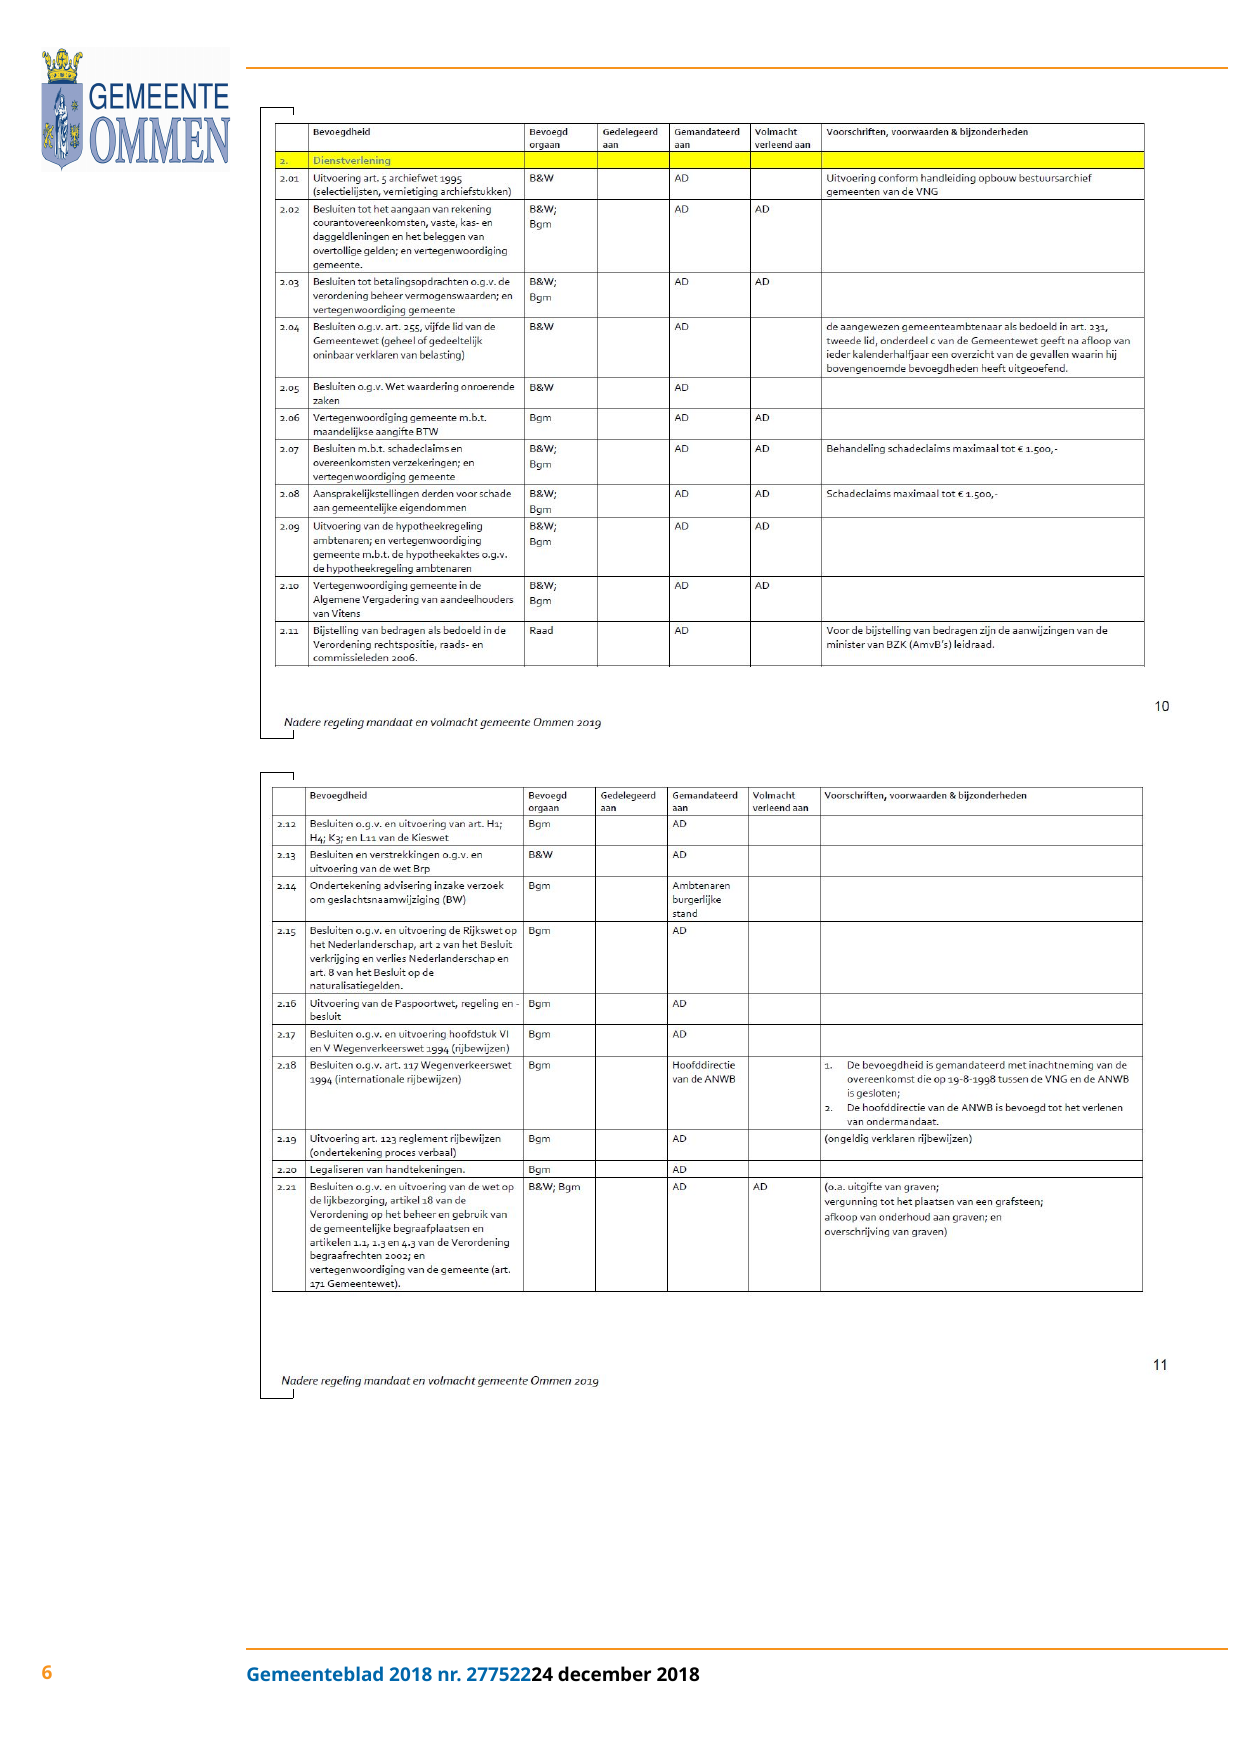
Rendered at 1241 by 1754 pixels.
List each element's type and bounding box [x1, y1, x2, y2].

picture [268, 780, 1173, 1389]
picture [41, 47, 231, 172]
picture [268, 115, 1173, 730]
